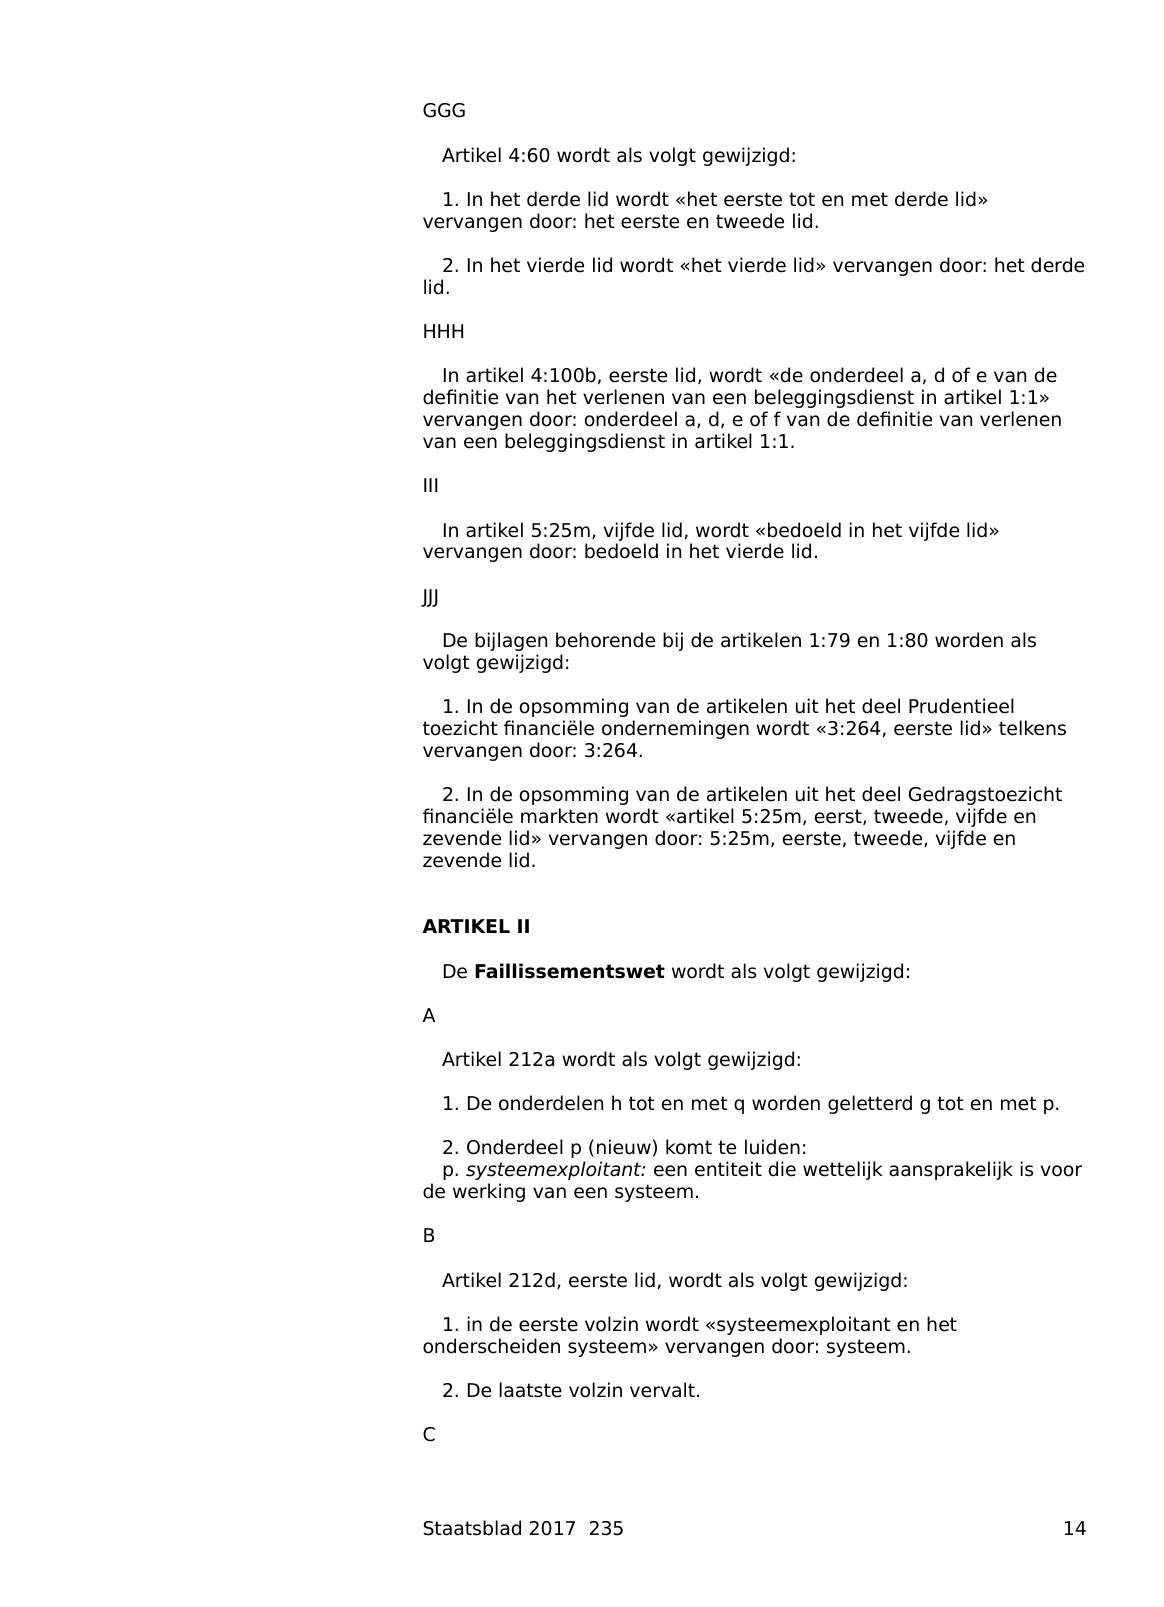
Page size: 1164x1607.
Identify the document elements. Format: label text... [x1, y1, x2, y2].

text JJJ [422, 586, 1087, 608]
text C [422, 1424, 1087, 1446]
text 2. De laatste volzin vervalt. [422, 1380, 1087, 1402]
text In artikel 5:25m, vijfde lid, wordt «bedoeld in het vijfde lid» vervangen door: bedoeld in het vierde lid. [422, 519, 1087, 563]
text Artikel 4:60 wordt als volgt gewijzigd: [422, 144, 1087, 167]
text Artikel 212a wordt als volgt gewijzigd: [422, 1049, 1087, 1071]
text De bijlagen behorende bij de artikelen 1:79 en 1:80 worden als volgt gewijzigd: [422, 630, 1087, 674]
text p. systeemexploitant: een entiteit die wettelijk aansprakelijk is voor de werking van een systeem. [422, 1159, 1087, 1203]
text HHH [422, 321, 1087, 343]
text 2. In het vierde lid wordt «het vierde lid» vervangen door: het derde lid. [422, 255, 1087, 299]
text 2. Onderdeel p (nieuw) komt te luiden: [422, 1137, 1087, 1159]
text A [422, 1005, 1087, 1027]
text 1. in de eerste volzin wordt «systeemexploitant en het onderscheiden systeem» vervangen door: systeem. [422, 1314, 1087, 1358]
text De Faillissementswet wordt als volgt gewijzigd: [422, 961, 1087, 982]
text GGG [422, 100, 1087, 122]
subtitle ARTIKEL II [422, 916, 1087, 938]
text 1. De onderdelen h tot en met q worden geletterd g tot en met p. [422, 1093, 1087, 1115]
text III [422, 475, 1087, 497]
text B [422, 1225, 1087, 1247]
text 1. In het derde lid wordt «het eerste tot en met derde lid» vervangen door: het eerste en tweede lid. [422, 189, 1087, 233]
text 1. In de opsomming van de artikelen uit het deel Prudentieel toezicht financiële ondernemingen wordt «3:264, eerste lid» telkens vervangen door: 3:264. [422, 696, 1087, 762]
text In artikel 4:100b, eerste lid, wordt «de onderdeel a, d of e van de definitie van het verlenen van een beleggingsdienst in artikel 1:1» vervangen door: onderdeel a, d, e of f van de definitie van verlenen van een beleggingsdienst in artikel 1:1. [422, 365, 1087, 453]
text 2. In de opsomming van de artikelen uit het deel Gedragstoezicht financiële markten wordt «artikel 5:25m, eerst, tweede, vijfde en zevende lid» vervangen door: 5:25m, eerste, tweede, vijfde en zevende lid. [422, 784, 1087, 872]
text Artikel 212d, eerste lid, wordt als volgt gewijzigd: [422, 1269, 1087, 1291]
